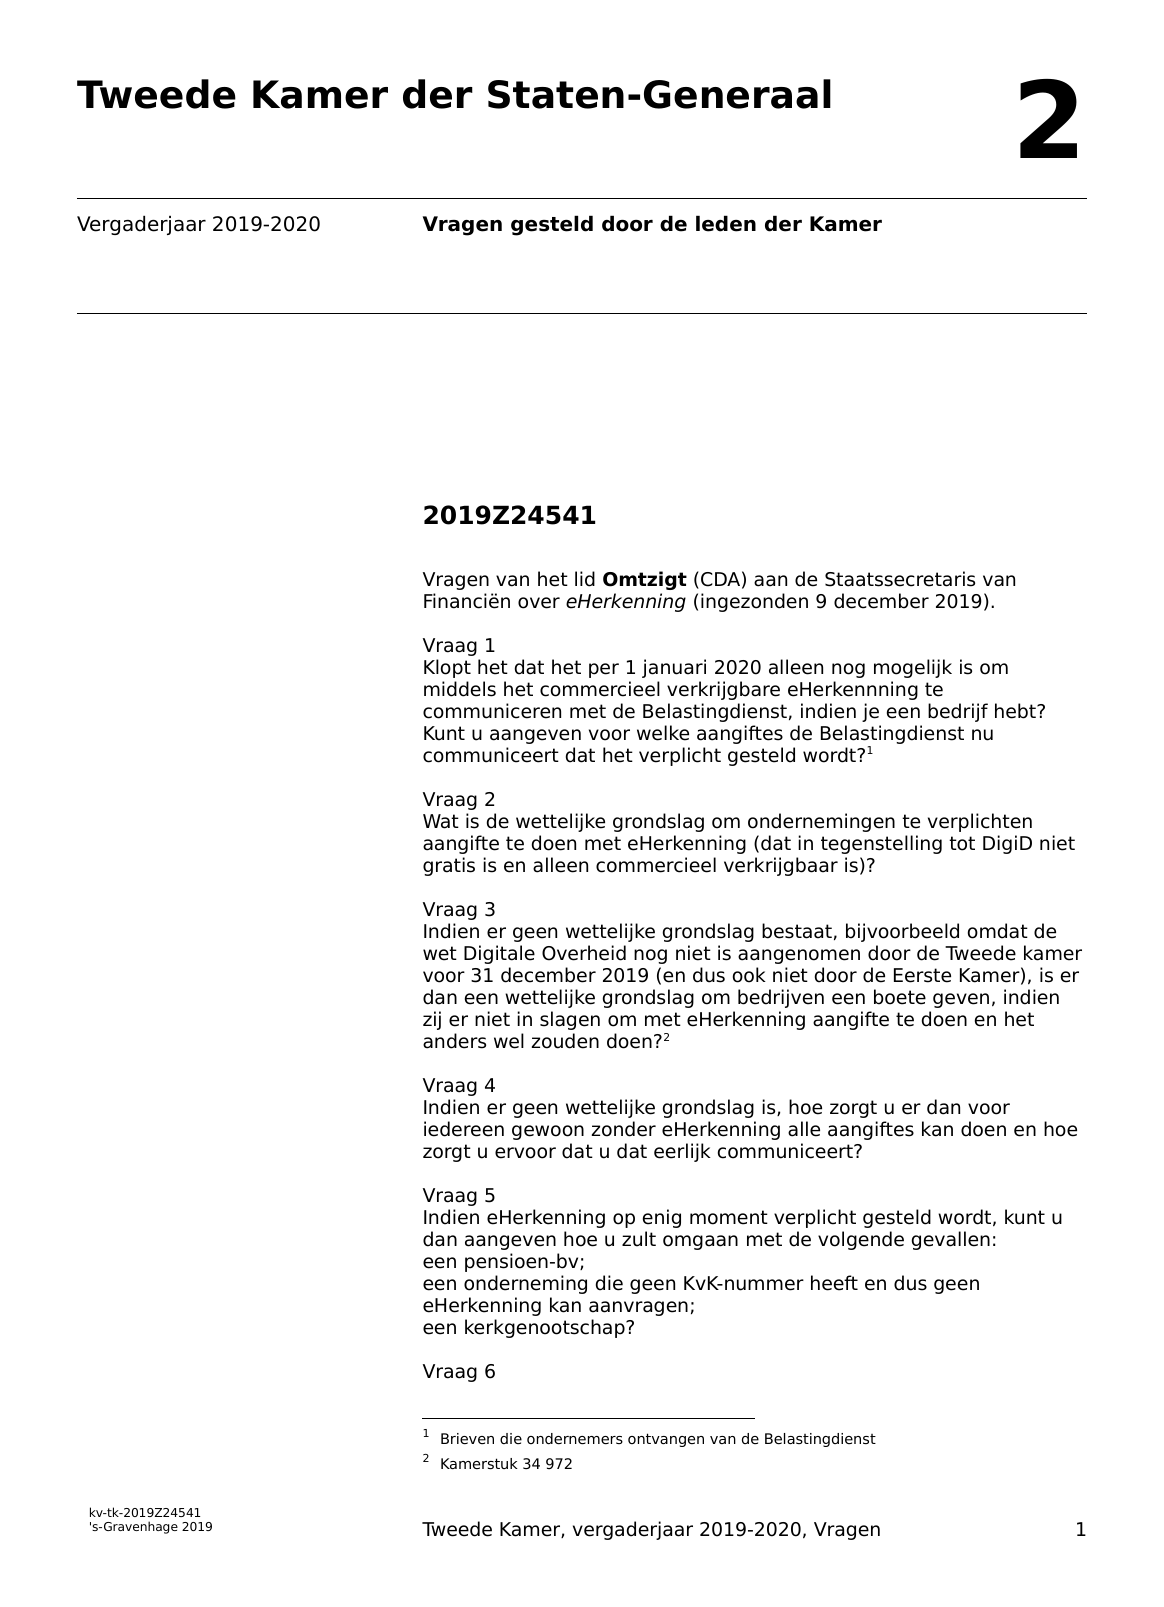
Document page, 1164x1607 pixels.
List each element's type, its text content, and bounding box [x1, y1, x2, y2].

text Indien eHerkenning op enig moment verplicht gesteld wordt, kunt u dan aangeven hoe u zult omgaan met de volgende gevallen: [422, 1207, 1087, 1251]
text Wat is de wettelijke grondslag om ondernemingen te verplichten aangifte te doen met eHerkenning (dat in tegenstelling tot DigiD niet gratis is en alleen commercieel verkrijgbaar is)? [422, 811, 1087, 877]
text een kerkgenootschap? [422, 1317, 1087, 1339]
text 's-Gravenhage 2019 [88, 1520, 323, 1534]
text een onderneming die geen KvK-nummer heeft en dus geen eHerkenning kan aanvragen; [422, 1273, 1087, 1317]
text 2019Z24541 [422, 501, 1087, 531]
table_cell Vergaderjaar 2019-2020 [77, 199, 422, 313]
text Brieven die ondernemers ontvangen van de Belastingdienst [422, 1427, 1087, 1449]
text Indien er geen wettelijke grondslag is, hoe zorgt u er dan voor iedereen gewoon zonder eHerkenning alle aangiftes kan doen en hoe zorgt u ervoor dat u dat eerlijk communiceert? [422, 1097, 1087, 1163]
text Vraag 2 [422, 789, 1087, 811]
text een pensioen-bv; [422, 1251, 1087, 1273]
text Klopt het dat het per 1 januari 2020 alleen nog mogelijk is om middels het commercieel verkrijgbare eHerkennning te communiceren met de Belastingdienst, indien je een bedrijf hebt? Kunt u aangeven voor welke aangiftes de Belastingdienst nu communiceert dat het verplicht gesteld wordt? [422, 657, 1087, 767]
text Indien er geen wettelijke grondslag bestaat, bijvoorbeeld omdat de wet Digitale Overheid nog niet is aangenomen door de Tweede kamer voor 31 december 2019 (en dus ook niet door de Eerste Kamer), is er dan een wettelijke grondslag om bedrijven een boete geven, indien zij er niet in slagen om met eHerkenning aangifte te doen en het anders wel zouden doen? [422, 921, 1087, 1053]
text kv-tk-2019Z24541 [88, 1506, 323, 1520]
text Kamerstuk 34 972 [422, 1452, 1087, 1474]
text Vraag 1 [422, 635, 1087, 657]
text Vraag 3 [422, 899, 1087, 921]
text Vraag 6 [422, 1361, 1087, 1383]
table_header Tweede Kamer der Staten-Generaal [77, 59, 886, 198]
text Vragen van het lid Omtzigt (CDA) aan de Staatssecretaris van Financiën over eHerkenning (ingezonden 9 december 2019). [422, 569, 1087, 613]
text Vraag 4 [422, 1075, 1087, 1097]
table_header 2 [886, 59, 1087, 198]
table_cell Vragen gesteld door de leden der Kamer [422, 199, 1087, 313]
text Vraag 5 [422, 1185, 1087, 1207]
